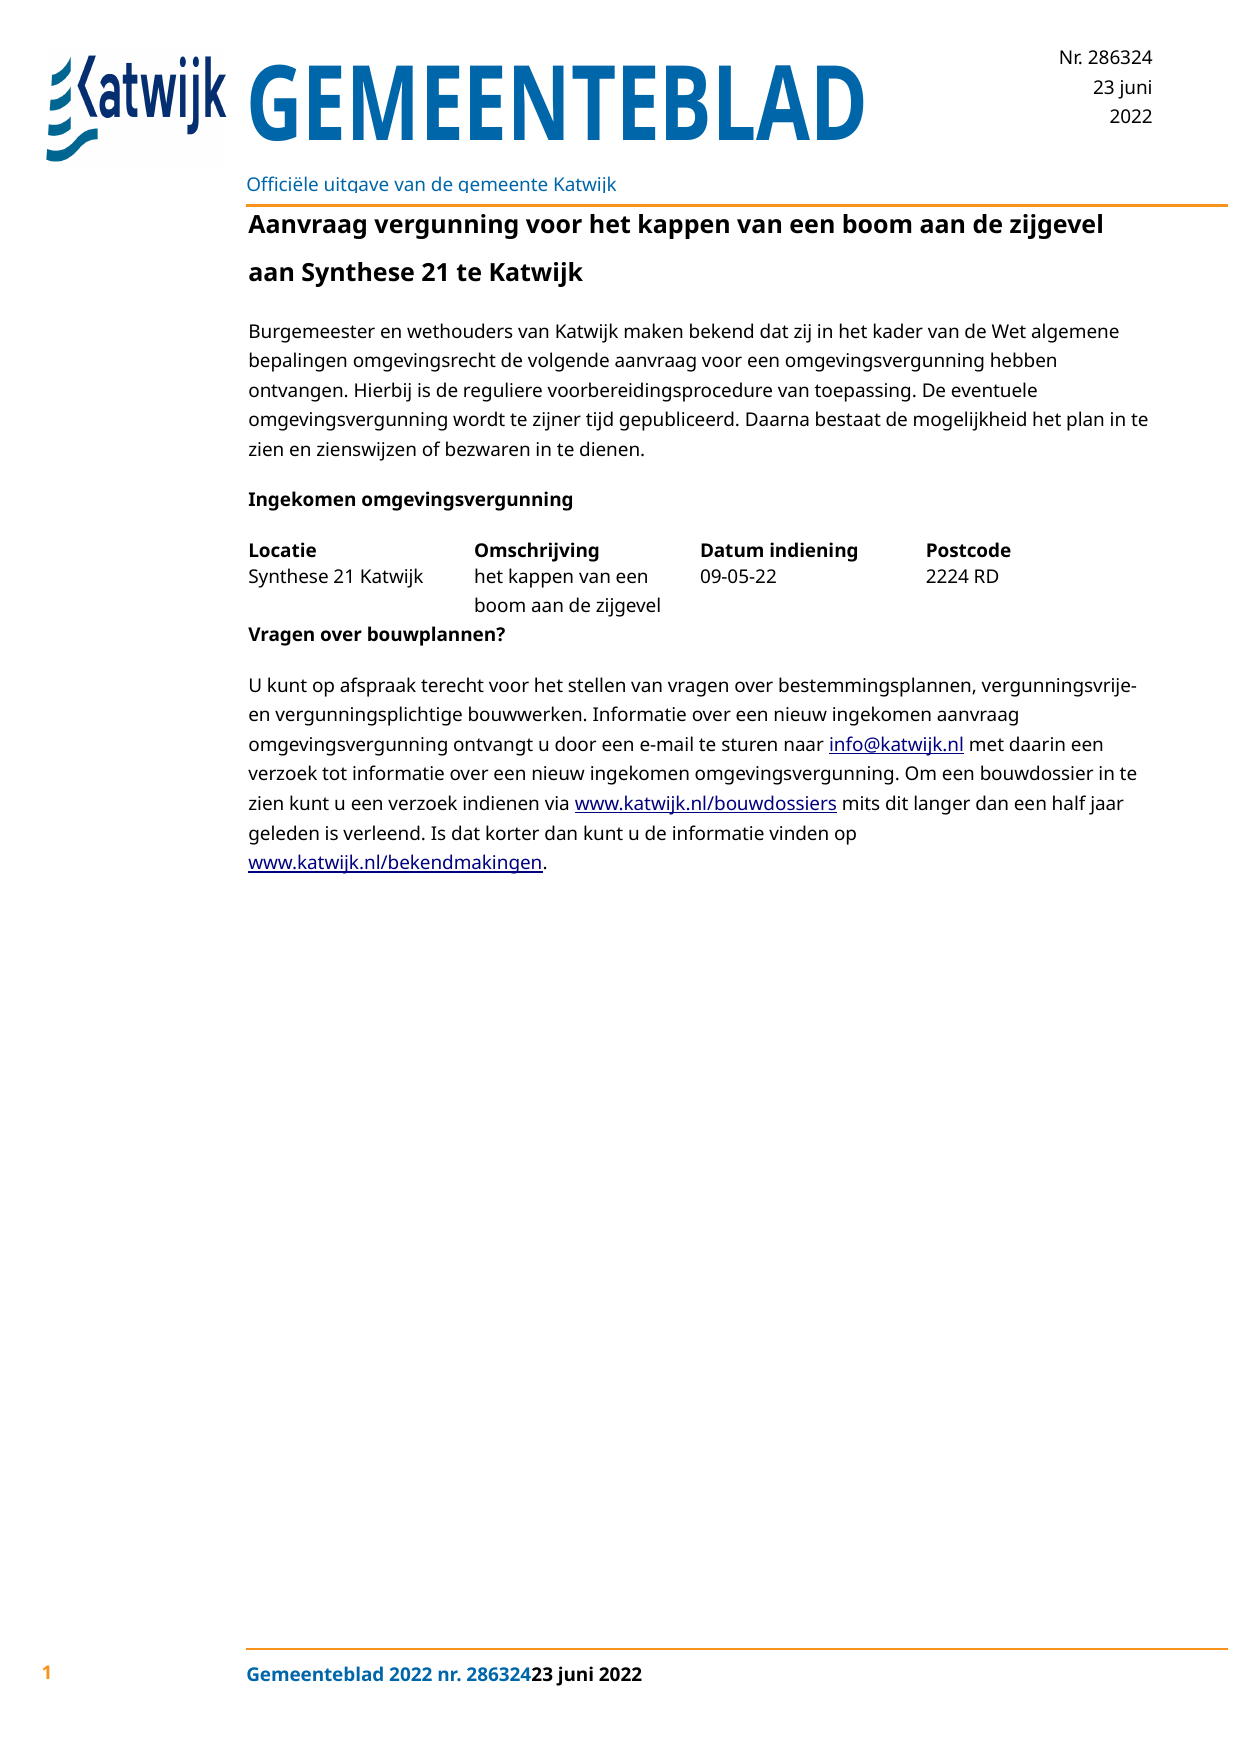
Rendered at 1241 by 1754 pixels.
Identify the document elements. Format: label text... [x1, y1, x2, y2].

table_header Omschrijving [474, 537, 700, 563]
table_header Datum indiening [700, 537, 926, 563]
text Ingekomen omgevingsvergunning [248, 487, 1152, 512]
text Burgemeester en wethouders van Katwijk maken bekend dat zij in het kader van de Wet algemene bepalingen omgevingsrecht de volgende aanvraag voor een omgevingsvergunning hebben ontvangen. Hierbij is de reguliere voorbereidingsprocedure van toepassing. De eventuele omgevingsvergunning wordt te zijner tijd gepubliceerd. Daarna bestaat de mogelijkheid het plan in te zien en zienswijzen of bezwaren in te dienen. [248, 318, 1152, 462]
picture [41, 47, 231, 172]
table_cell het kappen van een boom aan de zijgevel [474, 563, 700, 618]
table_header Postcode [926, 537, 1152, 563]
table_cell 2224 RD [926, 563, 1152, 618]
text U kunt op afspraak terecht voor het stellen van vragen over bestemmingsplannen, vergunningsvrije- en vergunningsplichtige bouwwerken. Informatie over een nieuw ingekomen aanvraag omgevingsvergunning ontvangt u door een e-mail te sturen naar info@katwijk.nl met daarin een verzoek tot informatie over een nieuw ingekomen omgevingsvergunning. Om een bouwdossier in te zien kunt u een verzoek indienen via www.katwijk.nl/bouwdossiers mits dit langer dan een half jaar geleden is verleend. Is dat korter dan kunt u de informatie vinden op www.katwijk.nl/bekendmakingen. [248, 672, 1152, 875]
table_header Locatie [248, 537, 474, 563]
table_cell Synthese 21 Katwijk [248, 563, 474, 618]
text Aanvraag vergunning voor het kappen van een boom aan de zijgevel aan Synthese 21 te Katwijk [248, 207, 1152, 288]
text Vragen over bouwplannen? [248, 621, 1152, 647]
table_cell 09-05-22 [700, 563, 926, 618]
